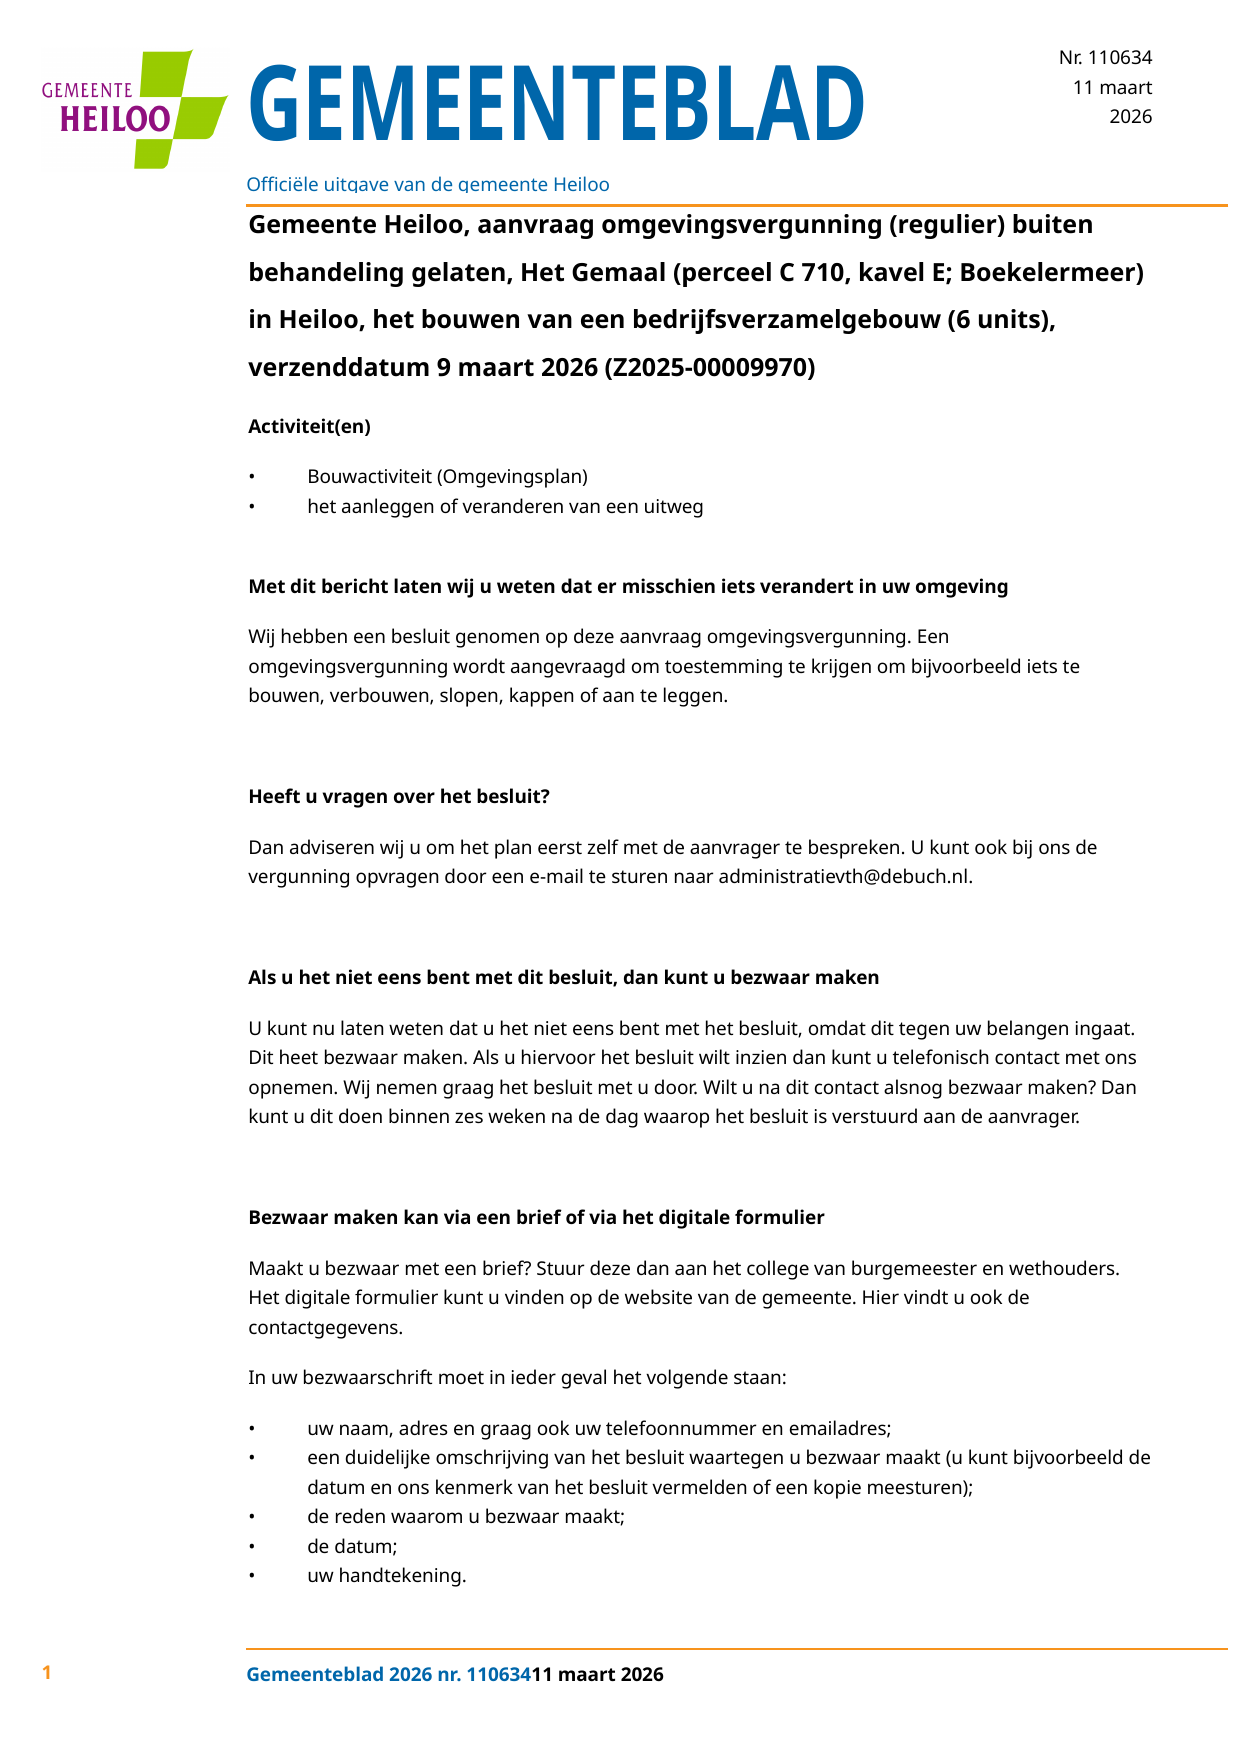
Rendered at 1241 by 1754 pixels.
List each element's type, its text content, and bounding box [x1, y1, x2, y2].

list een duidelijke omschrijving van het besluit waartegen u bezwaar maakt (u kunt bijvoorbeeld de datum en ons kenmerk van het besluit vermelden of een kopie meesturen); [248, 1444, 1152, 1500]
text U kunt nu laten weten dat u het niet eens bent met het besluit, omdat dit tegen uw belangen ingaat. Dit heet bezwaar maken. Als u hiervoor het besluit wilt inzien dan kunt u telefonisch contact met ons opnemen. Wij nemen graag het besluit met u door. Wilt u na dit contact alsnog bezwaar maken? Dan kunt u dit doen binnen zes weken na de dag waarop het besluit is verstuurd aan de aanvrager. [248, 1015, 1152, 1129]
text In uw bezwaarschrift moet in ieder geval het volgende staan: [248, 1364, 1152, 1390]
list Bouwactiviteit (Omgevingsplan) [248, 463, 1152, 489]
list uw handtekening. [248, 1563, 1152, 1588]
text Wij hebben een besluit genomen op deze aanvraag omgevingsvergunning. Een omgevingsvergunning wordt aangevraagd om toestemming te krijgen om bijvoorbeeld iets te bouwen, verbouwen, slopen, kappen of aan te leggen. [248, 623, 1152, 708]
text Gemeente Heiloo, aanvraag omgevingsvergunning (regulier) buiten behandeling gelaten, Het Gemaal (perceel C 710, kavel E; Boekelermeer) in Heiloo, het bouwen van een bedrijfsverzamelgebouw (6 units), verzenddatum 9 maart 2026 (Z2025-00009970) [248, 207, 1152, 384]
text Als u het niet eens bent met dit besluit, dan kunt u bezwaar maken [248, 964, 1152, 990]
list het aanleggen of veranderen van een uitweg [248, 493, 1152, 519]
text Heeft u vragen over het besluit? [248, 783, 1152, 809]
text Activiteit(en) [248, 413, 1152, 439]
list de reden waarom u bezwaar maakt; [248, 1503, 1152, 1529]
text Met dit bericht laten wij u weten dat er misschien iets verandert in uw omgeving [248, 573, 1152, 599]
list de datum; [248, 1533, 1152, 1559]
text Bezwaar maken kan via een brief of via het digitale formulier [248, 1204, 1152, 1230]
text Maakt u bezwaar met een brief? Stuur deze dan aan het college van burgemeester en wethouders. Het digitale formulier kunt u vinden op de website van de gemeente. Hier vindt u ook de contactgegevens. [248, 1255, 1152, 1340]
text Dan adviseren wij u om het plan eerst zelf met de aanvrager te bespreken. U kunt ook bij ons de vergunning opvragen door een e-mail te sturen naar administratievth@debuch.nl. [248, 834, 1152, 889]
list uw naam, adres en graag ook uw telefoonnummer en emailadres; [248, 1415, 1152, 1441]
picture [41, 47, 231, 172]
